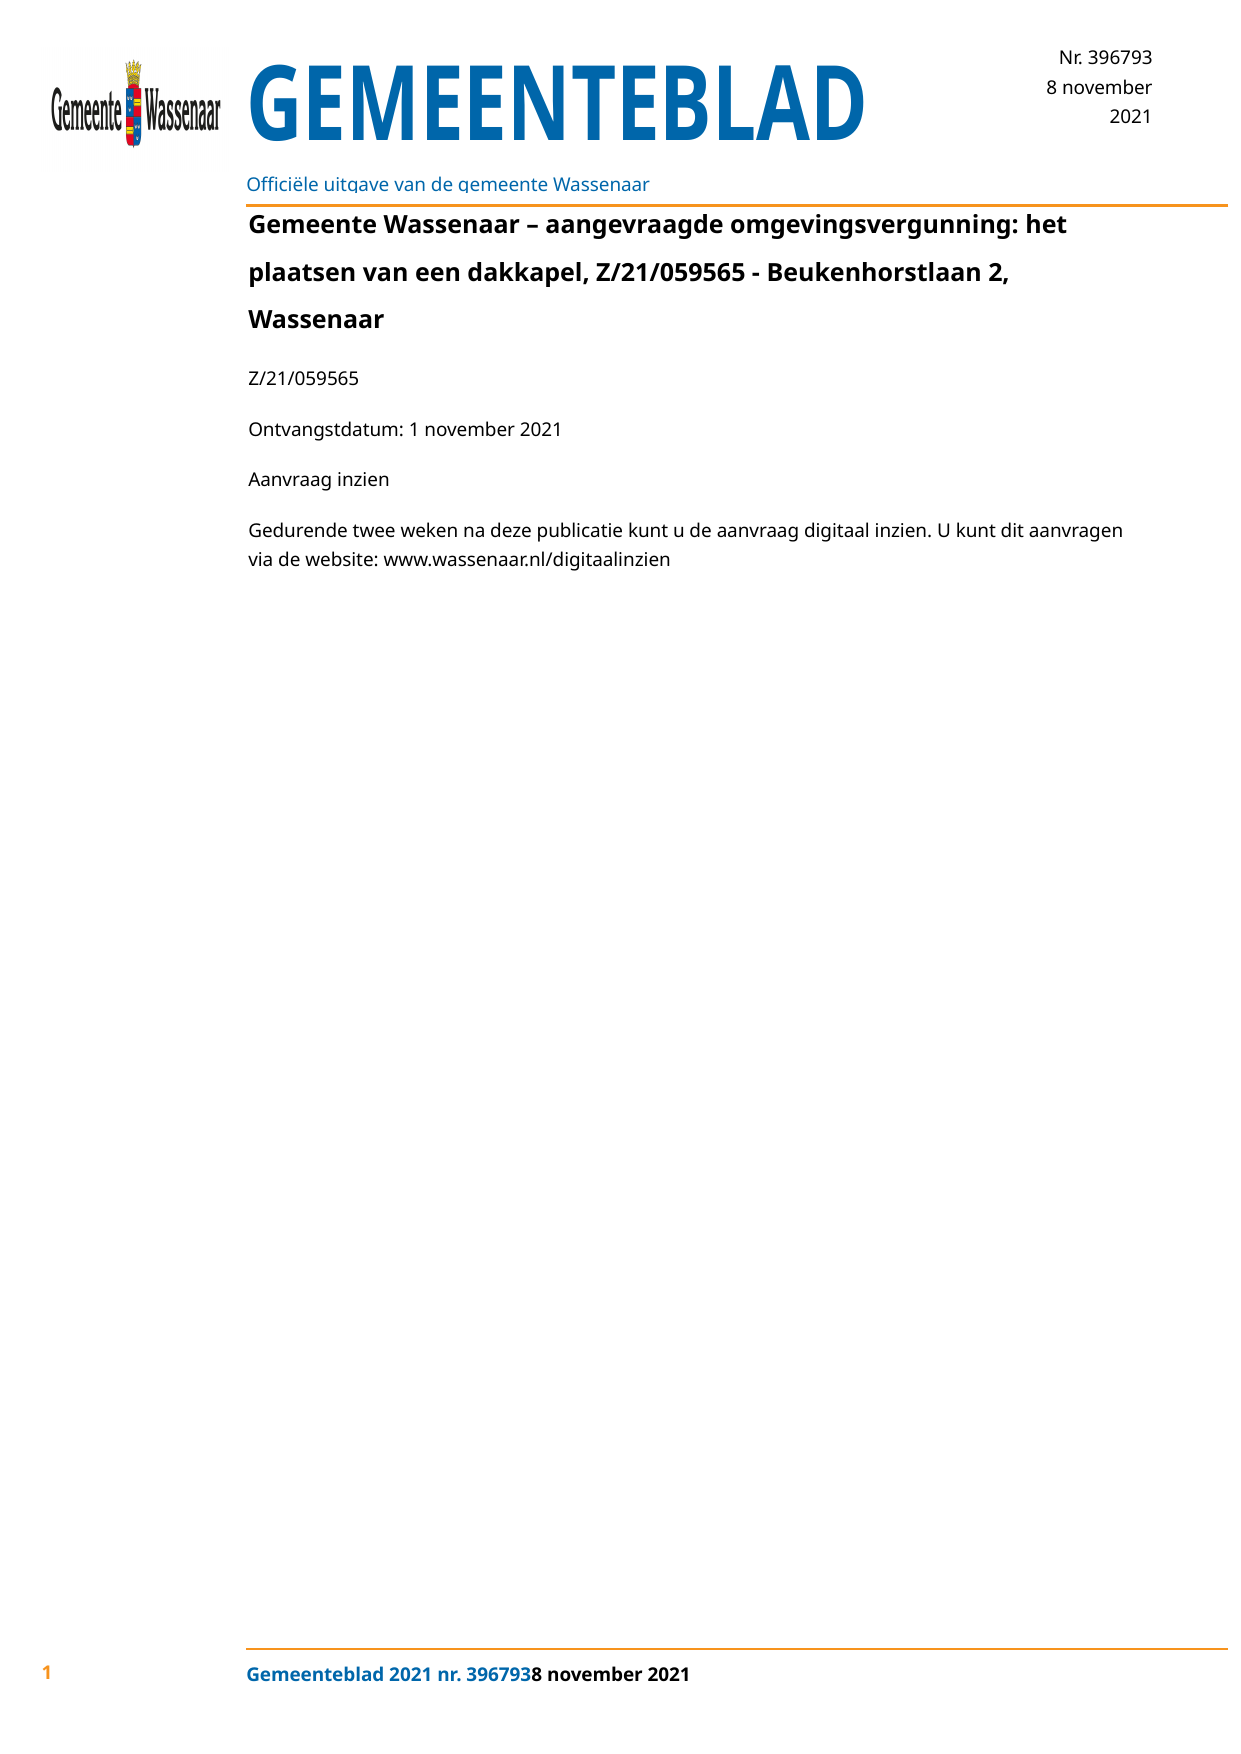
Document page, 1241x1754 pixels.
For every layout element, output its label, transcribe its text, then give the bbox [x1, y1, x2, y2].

text Ontvangstdatum: 1 november 2021 [248, 416, 1152, 442]
picture [41, 47, 231, 172]
text Gemeente Wassenaar – aangevraagde omgevingsvergunning: het plaatsen van een dakkapel, Z/21/059565 - Beukenhorstlaan 2, Wassenaar [248, 207, 1152, 336]
text Z/21/059565 [248, 366, 1152, 391]
text Aanvraag inzien [248, 466, 1152, 492]
text Gedurende twee weken na deze publicatie kunt u de aanvraag digitaal inzien. U kunt dit aanvragen via de website: www.wassenaar.nl/digitaalinzien [248, 517, 1152, 572]
